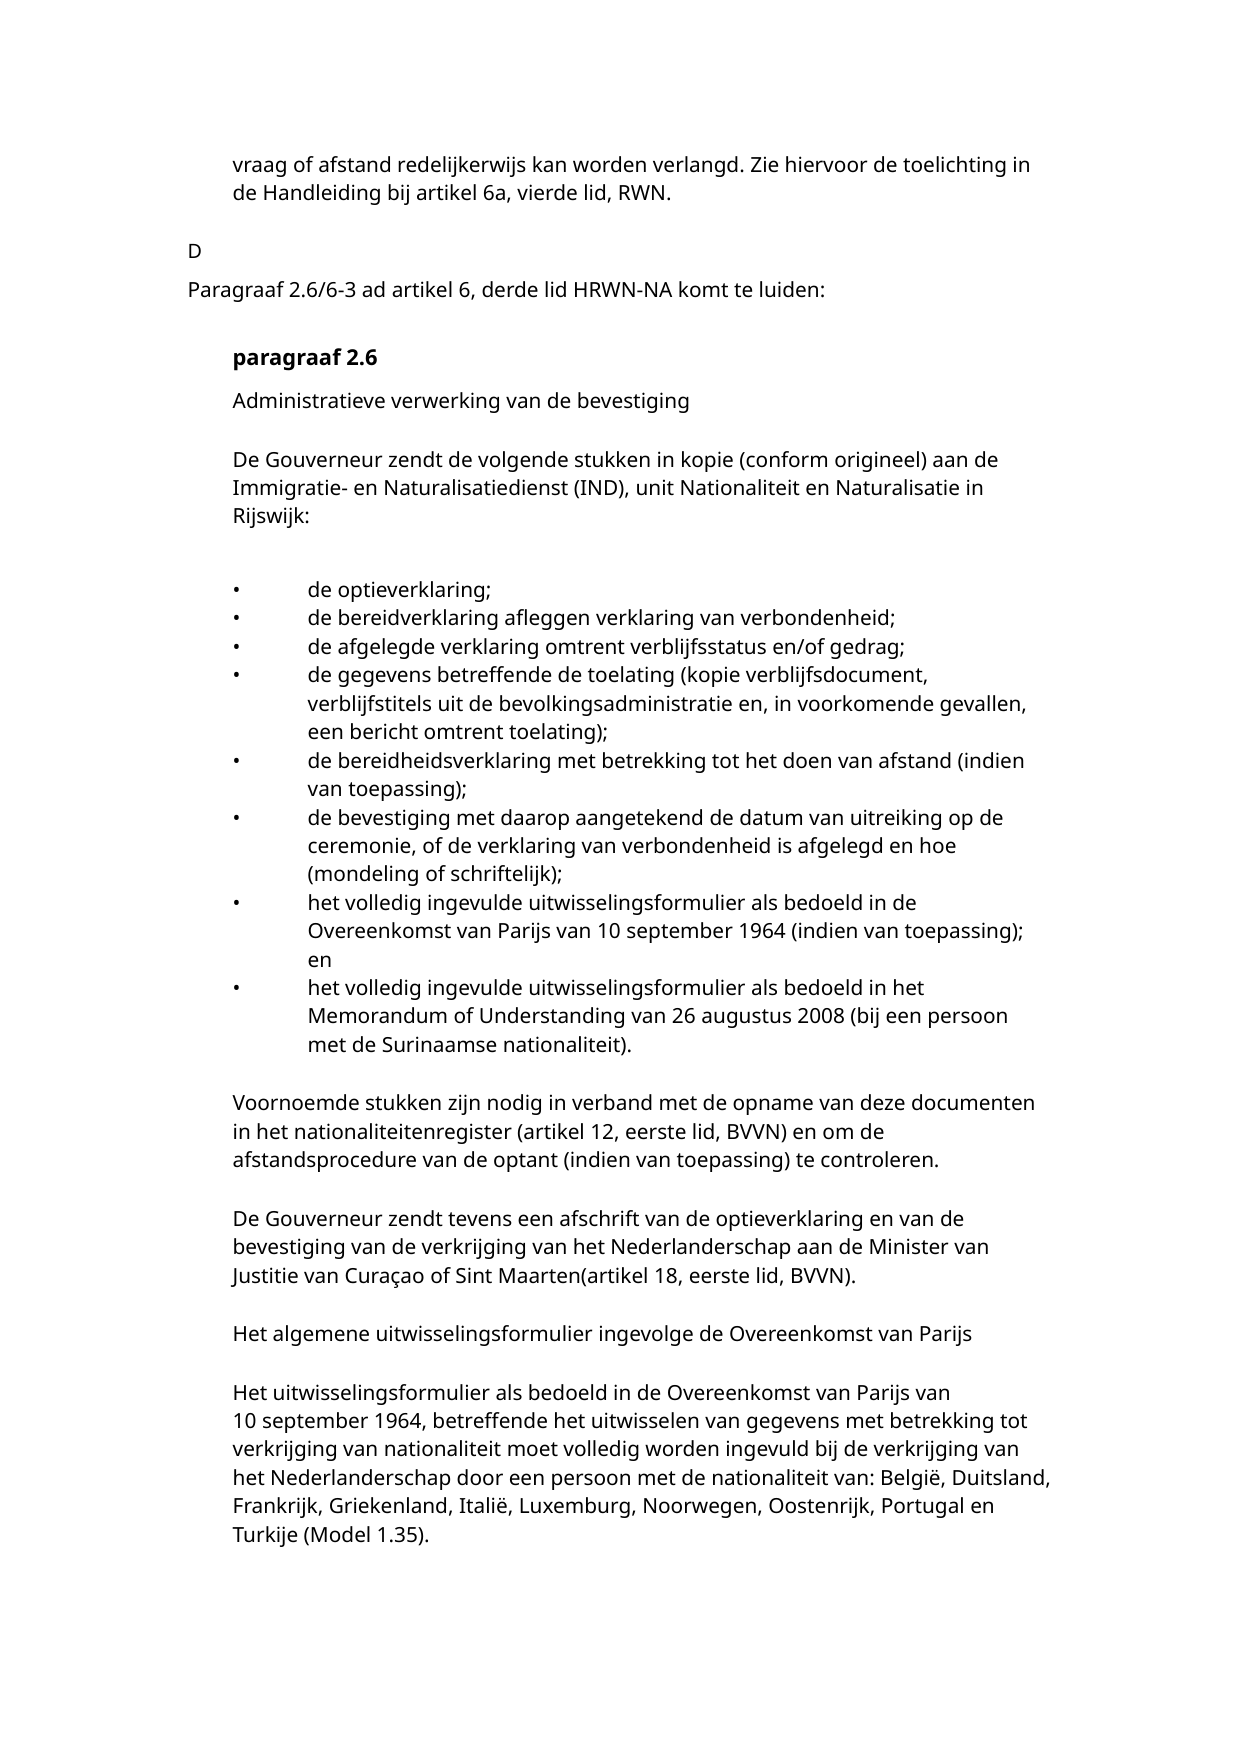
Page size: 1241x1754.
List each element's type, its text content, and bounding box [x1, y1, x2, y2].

text vraag of afstand redelijkerwijs kan worden verlangd. Zie hiervoor de toelichting in de Handleiding bij artikel 6a, vierde lid, RWN. [232, 150, 1053, 207]
list het volledig ingevulde uitwisselingsformulier als bedoeld in de Overeenkomst van Parijs van 10 september 1964 (indien van toepassing); en [232, 888, 1053, 973]
text De Gouverneur zendt tevens een afschrift van de optieverklaring en van de bevestiging van de verkrijging van het Nederlanderschap aan de Minister van Justitie van Curaçao of Sint Maarten(artikel 18, eerste lid, BVVN). [232, 1204, 1053, 1289]
text Paragraaf 2.6/6-3 ad artikel 6, derde lid HRWN-NA komt te luiden: [187, 276, 1053, 304]
text Het uitwisselingsformulier als bedoeld in de Overeenkomst van Parijs van 10 september 1964, betreffende het uitwisselen van gegevens met betrekking tot verkrijging van nationaliteit moet volledig worden ingevuld bij de verkrijging van het Nederlanderschap door een persoon met de nationaliteit van: België, Duitsland, Frankrijk, Griekenland, Italië, Luxemburg, Noorwegen, Oostenrijk, Portugal en Turkije (Model 1.35). [232, 1378, 1053, 1548]
subtitle Administratieve verwerking van de bevestiging [232, 386, 1053, 415]
list de bereidverklaring afleggen verklaring van verbondenheid; [232, 603, 1053, 632]
list de bereidheidsverklaring met betrekking tot het doen van afstand (indien van toepassing); [232, 746, 1053, 803]
list het volledig ingevulde uitwisselingsformulier als bedoeld in het Memorandum of Understanding van 26 augustus 2008 (bij een persoon met de Surinaamse nationaliteit). [232, 973, 1053, 1058]
text D [187, 237, 1053, 264]
list de bevestiging met daarop aangetekend de datum van uitreiking op de ceremonie, of de verklaring van verbondenheid is afgelegd en hoe (mondeling of schriftelijk); [232, 803, 1053, 888]
text De Gouverneur zendt de volgende stukken in kopie (conform origineel) aan de Immigratie- en Naturalisatiedienst (IND), unit Nationaliteit en Naturalisatie in Rijswijk: [232, 445, 1053, 530]
text Voornoemde stukken zijn nodig in verband met de opname van deze documenten in het nationaliteitenregister (artikel 12, eerste lid, BVVN) en om de afstandsprocedure van de optant (indien van toepassing) te controleren. [232, 1088, 1053, 1174]
subtitle paragraaf 2.6 [232, 342, 1053, 371]
list de afgelegde verklaring omtrent verblijfsstatus en/of gedrag; [232, 632, 1053, 660]
list de optieverklaring; [232, 575, 1053, 603]
list de gegevens betreffende de toelating (kopie verblijfsdocument, verblijfstitels uit de bevolkingsadministratie en, in voorkomende gevallen, een bericht omtrent toelating); [232, 660, 1053, 746]
subtitle Het algemene uitwisselingsformulier ingevolge de Overeenkomst van Parijs [232, 1319, 1053, 1348]
